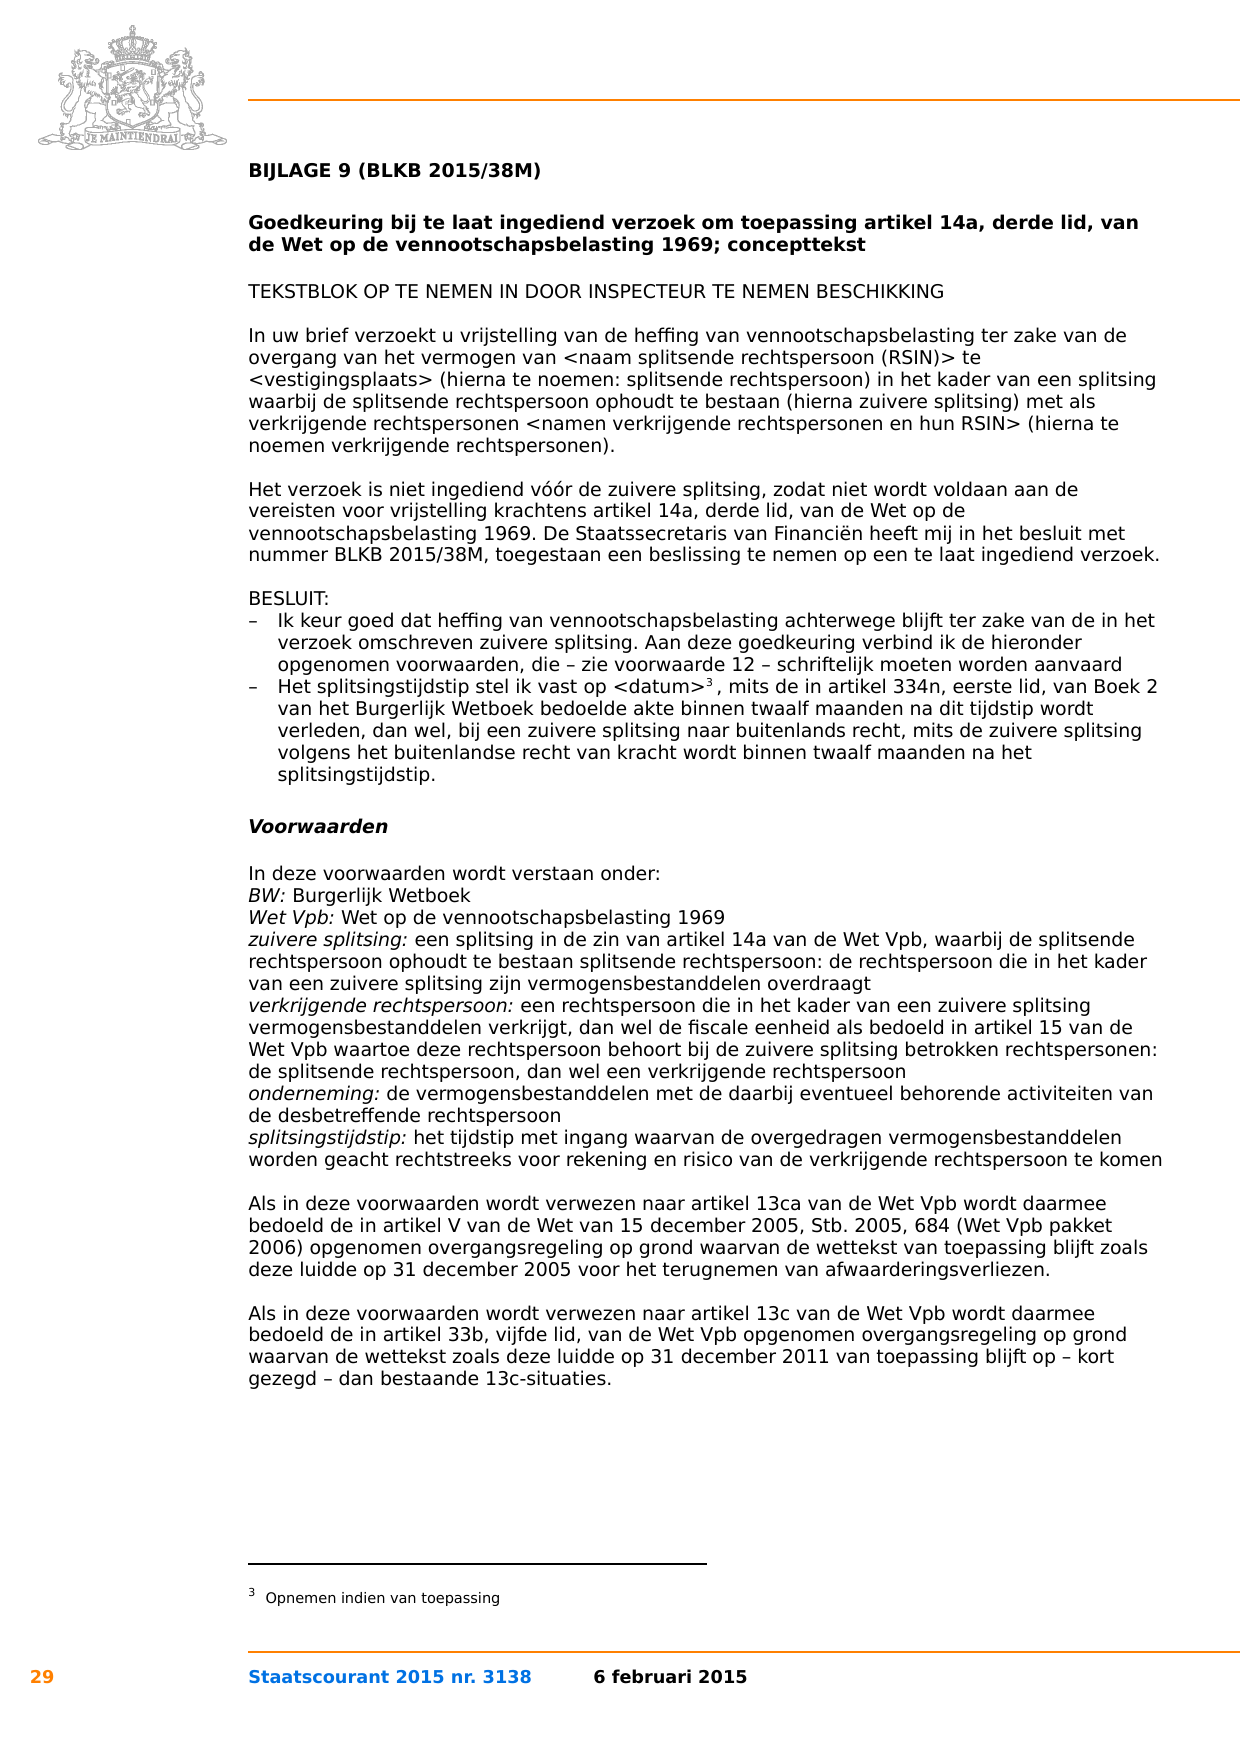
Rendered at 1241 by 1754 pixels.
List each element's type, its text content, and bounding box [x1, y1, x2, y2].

picture [38, 25, 227, 150]
text Als in deze voorwaarden wordt verwezen naar artikel 13c van de Wet Vpb wordt daarmee bedoeld de in artikel 33b, vijfde lid, van de Wet Vpb opgenomen overgangsregeling op grond waarvan de wettekst zoals deze luidde op 31 december 2011 van toepassing blijft op – kort gezegd – dan bestaande 13c-situaties. [248, 1302, 1163, 1390]
text BESLUIT: [248, 588, 1163, 610]
subtitle Goedkeuring bij te laat ingediend verzoek om toepassing artikel 14a, derde lid, van de Wet op de vennootschapsbelasting 1969; concepttekst [248, 212, 1163, 256]
subtitle Voorwaarden [248, 816, 1163, 838]
text In deze voorwaarden wordt verstaan onder: [248, 863, 1163, 885]
text BW: Burgerlijk Wetboek [248, 885, 1163, 907]
text splitsingstijdstip: het tijdstip met ingang waarvan de overgedragen vermogensbestanddelen worden geacht rechtstreeks voor rekening en risico van de verkrijgende rechtspersoon te komen [248, 1127, 1163, 1171]
text TEKSTBLOK OP TE NEMEN IN DOOR INSPECTEUR TE NEMEN BESCHIKKING [248, 281, 1163, 303]
text Opnemen indien van toepassing [248, 1586, 1163, 1608]
text Het verzoek is niet ingediend vóór de zuivere splitsing, zodat niet wordt voldaan aan de vereisten voor vrijstelling krachtens artikel 14a, derde lid, van de Wet op de vennootschapsbelasting 1969. De Staatssecretaris van Financiën heeft mij in het besluit met nummer BLKB 2015/38M, toegestaan een beslissing te nemen op een te laat ingediend verzoek. [248, 478, 1163, 566]
text Als in deze voorwaarden wordt verwezen naar artikel 13ca van de Wet Vpb wordt daarmee bedoeld de in artikel V van de Wet van 15 december 2005, Stb. 2005, 684 (Wet Vpb pakket 2006) opgenomen overgangsregeling op grond waarvan de wettekst van toepassing blijft zoals deze luidde op 31 december 2005 voor het terugnemen van afwaarderingsverliezen. [248, 1193, 1163, 1281]
text In uw brief verzoekt u vrijstelling van de heffing van vennootschapsbelasting ter zake van de overgang van het vermogen van <naam splitsende rechtspersoon (RSIN)> te <vestigingsplaats> (hierna te noemen: splitsende rechtspersoon) in het kader van een splitsing waarbij de splitsende rechtspersoon ophoudt te bestaan (hierna zuivere splitsing) met als verkrijgende rechtspersonen <namen verkrijgende rechtspersonen en hun RSIN> (hierna te noemen verkrijgende rechtspersonen). [248, 325, 1163, 457]
text Wet Vpb: Wet op de vennootschapsbelasting 1969 [248, 907, 1163, 929]
subtitle BIJLAGE 9 (BLKB 2015/38M) [248, 160, 1163, 182]
text verkrijgende rechtspersoon: een rechtspersoon die in het kader van een zuivere splitsing vermogensbestanddelen verkrijgt, dan wel de fiscale eenheid als bedoeld in artikel 15 van de Wet Vpb waartoe deze rechtspersoon behoort bij de zuivere splitsing betrokken rechtspersonen: de splitsende rechtspersoon, dan wel een verkrijgende rechtspersoon [248, 995, 1163, 1083]
text – Ik keur goed dat heffing van vennootschapsbelasting achterwege blijft ter zake van de in het verzoek omschreven zuivere splitsing. Aan deze goedkeuring verbind ik de hieronder opgenomen voorwaarden, die – zie voorwaarde 12 – schriftelijk moeten worden aanvaard [248, 610, 1163, 676]
text zuivere splitsing: een splitsing in de zin van artikel 14a van de Wet Vpb, waarbij de splitsende rechtspersoon ophoudt te bestaan splitsende rechtspersoon: de rechtspersoon die in het kader van een zuivere splitsing zijn vermogensbestanddelen overdraagt [248, 929, 1163, 995]
text – Het splitsingstijdstip stel ik vast op <datum>, mits de in artikel 334n, eerste lid, van Boek 2 van het Burgerlijk Wetboek bedoelde akte binnen twaalf maanden na dit tijdstip wordt verleden, dan wel, bij een zuivere splitsing naar buitenlands recht, mits de zuivere splitsing volgens het buitenlandse recht van kracht wordt binnen twaalf maanden na het splitsingstijdstip. [248, 676, 1163, 786]
text onderneming: de vermogensbestanddelen met de daarbij eventueel behorende activiteiten van de desbetreffende rechtspersoon [248, 1083, 1163, 1127]
